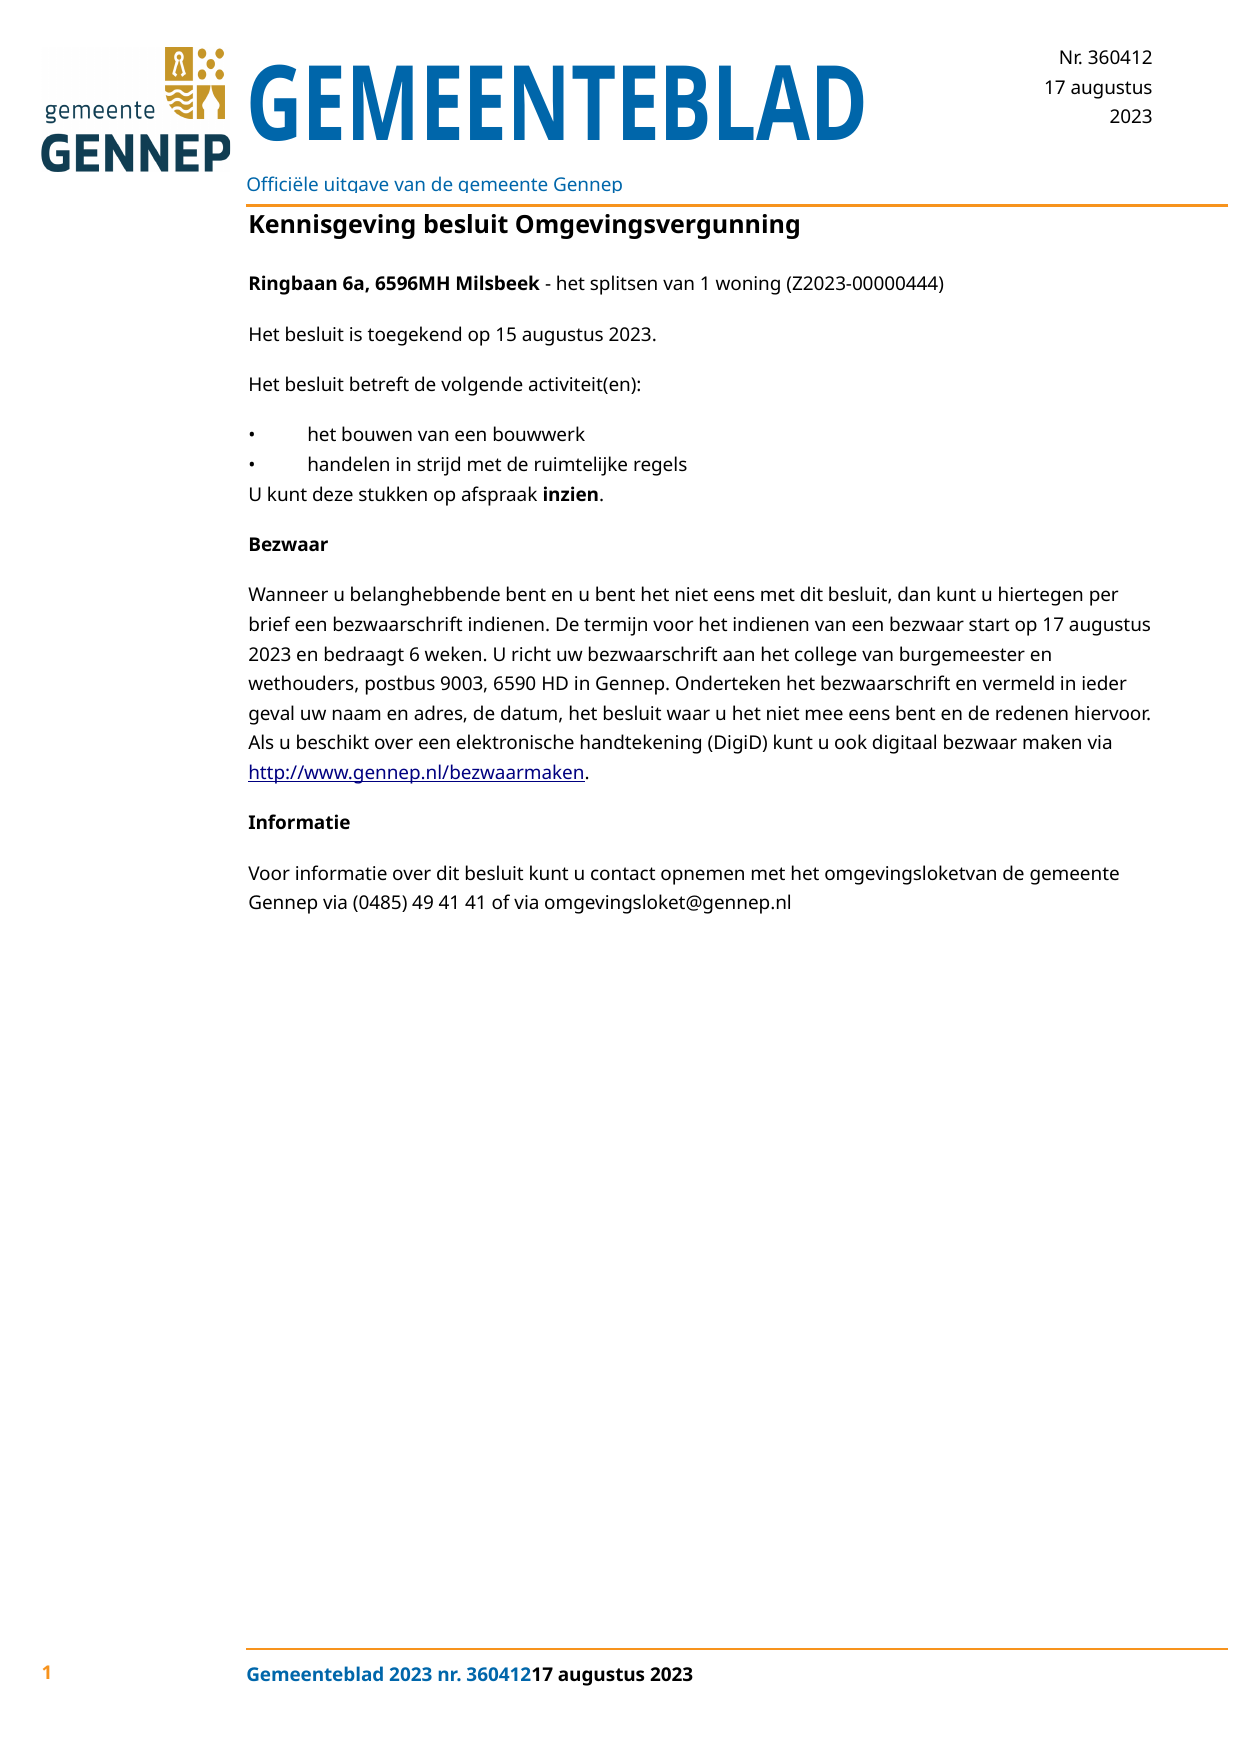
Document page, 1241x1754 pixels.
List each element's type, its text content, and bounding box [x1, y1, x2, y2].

text Het besluit betreft de volgende activiteit(en): [248, 371, 1152, 397]
text Wanneer u belanghebbende bent en u bent het niet eens met dit besluit, dan kunt u hiertegen per brief een bezwaarschrift indienen. De termijn voor het indienen van een bezwaar start op 17 augustus 2023 en bedraagt 6 weken. U richt uw bezwaarschrift aan het college van burgemeester en wethouders, postbus 9003, 6590 HD in Gennep. Onderteken het bezwaarschrift en vermeld in ieder geval uw naam en adres, de datum, het besluit waar u het niet mee eens bent en de redenen hiervoor. Als u beschikt over een elektronische handtekening (DigiD) kunt u ook digitaal bezwaar maken via http://www.gennep.nl/bezwaarmaken. [248, 582, 1152, 785]
list het bouwen van een bouwwerk [248, 422, 1152, 447]
text Kennisgeving besluit Omgevingsvergunning [248, 207, 1152, 241]
list handelen in strijd met de ruimtelijke regels [248, 451, 1152, 477]
text Bezwaar [248, 531, 1152, 557]
text Het besluit is toegekend op 15 augustus 2023. [248, 321, 1152, 346]
text Ringbaan 6a, 6596MH Milsbeek - het splitsen van 1 woning (Z2023-00000444) [248, 270, 1152, 296]
text Voor informatie over dit besluit kunt u contact opnemen met het omgevingsloketvan de gemeente Gennep via (0485) 49 41 41 of via omgevingsloket@gennep.nl [248, 860, 1152, 915]
text Informatie [248, 809, 1152, 835]
picture [41, 47, 231, 172]
text U kunt deze stukken op afspraak inzien. [248, 481, 1152, 506]
